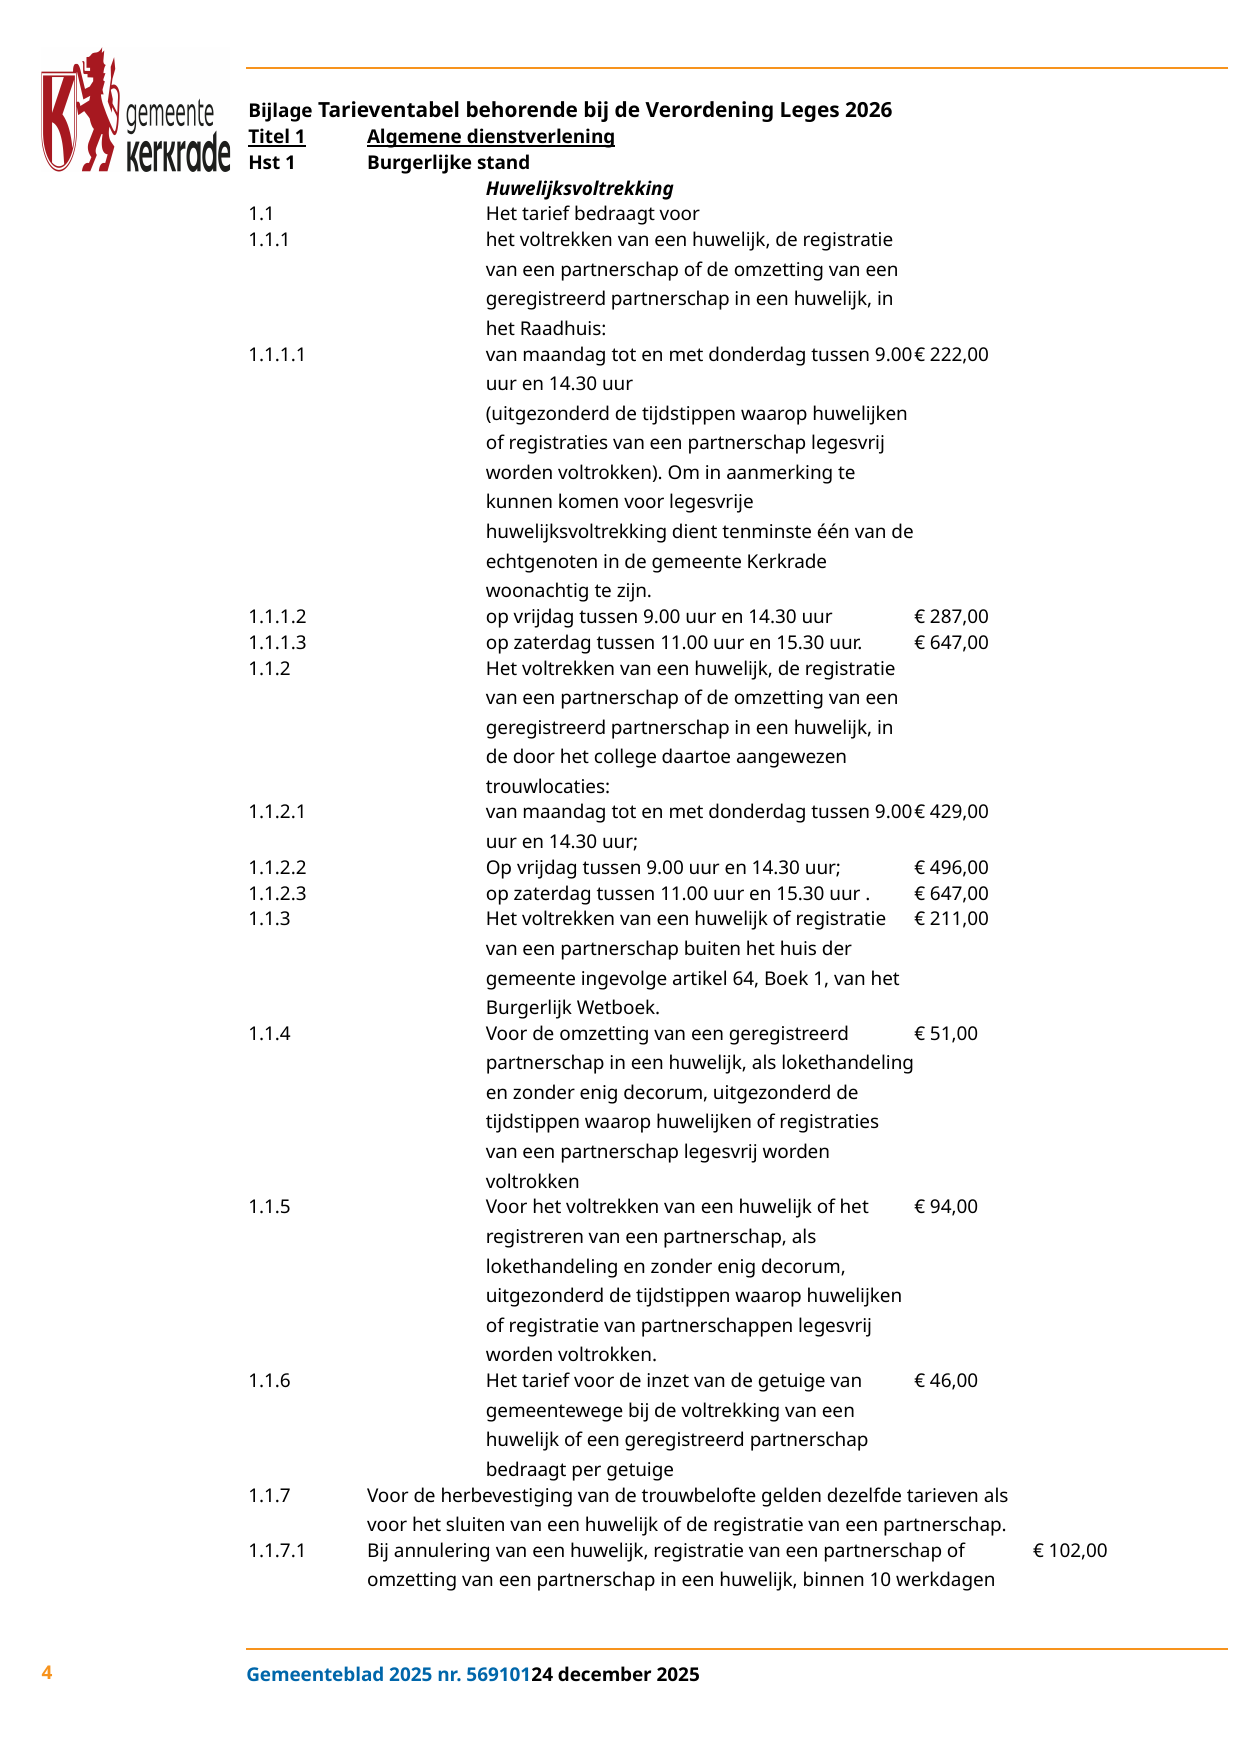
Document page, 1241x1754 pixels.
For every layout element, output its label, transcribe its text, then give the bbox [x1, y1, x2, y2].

table_cell Het tarief voor de inzet van de getuige van gemeentewege bij de voltrekking van een huwelijk of een geregistreerd partnerschap bedraagt per getuige [486, 1367, 914, 1482]
table_cell van maandag tot en met donderdag tussen 9.00 uur en 14.30 uur (uitgezonderd de tijdstippen waarop huwelijken of registraties van een partnerschap legesvrij worden voltrokken). Om in aanmerking te kunnen komen voor legesvrije huwelijksvoltrekking dient tenminste één van de echtgenoten in de gemeente Kerkrade woonachtig te zijn. [486, 341, 914, 603]
table_cell € 647,00 [914, 629, 1152, 655]
table_cell € 102,00 [1033, 1537, 1152, 1592]
table_cell Op vrijdag tussen 9.00 uur en 14.30 uur; [486, 854, 914, 880]
table_cell Hst 1 [248, 149, 367, 175]
table_cell 1.1.2.2 [248, 854, 486, 880]
table_cell 1.1.5 [248, 1194, 486, 1367]
table_cell op vrijdag tussen 9.00 uur en 14.30 uur [486, 603, 914, 629]
table_cell [248, 175, 486, 201]
table_cell op zaterdag tussen 11.00 uur en 15.30 uur . [486, 880, 914, 906]
table_cell Huwelijksvoltrekking [486, 175, 914, 201]
picture [41, 47, 231, 172]
table_cell € 222,00 [914, 341, 1152, 603]
table_cell [914, 226, 1152, 341]
table_cell € 647,00 [914, 880, 1152, 906]
table_cell Het tarief bedraagt voor [486, 201, 914, 226]
table_cell 1.1 [248, 201, 486, 226]
table_cell 1.1.2.3 [248, 880, 486, 906]
table_cell [914, 175, 1152, 201]
table_cell [914, 655, 1152, 799]
table_cell 1.1.7 [248, 1482, 367, 1537]
table_cell € 46,00 [914, 1367, 1152, 1482]
table_cell 1.1.4 [248, 1020, 486, 1194]
table_cell Bij annulering van een huwelijk, registratie van een partnerschap of omzetting van een partnerschap in een huwelijk, binnen 10 werkdagen [367, 1537, 1033, 1592]
table_cell het voltrekken van een huwelijk, de registratie van een partnerschap of de omzetting van een geregistreerd partnerschap in een huwelijk, in het Raadhuis: [486, 226, 914, 341]
table_cell 1.1.2.1 [248, 799, 486, 854]
table_cell Voor het voltrekken van een huwelijk of het registreren van een partnerschap, als lokethandeling en zonder enig decorum, uitgezonderd de tijdstippen waarop huwelijken of registratie van partnerschappen legesvrij worden voltrokken. [486, 1194, 914, 1367]
table_cell € 51,00 [914, 1020, 1152, 1194]
table_cell € 496,00 [914, 854, 1152, 880]
table_cell Voor de herbevestiging van de trouwbelofte gelden dezelfde tarieven als voor het sluiten van een huwelijk of de registratie van een partnerschap. [367, 1482, 1033, 1537]
table_header Algemene dienstverlening [367, 124, 1033, 149]
table_cell 1.1.3 [248, 906, 486, 1020]
table_cell € 94,00 [914, 1194, 1152, 1367]
table_cell 1.1.1.2 [248, 603, 486, 629]
table_cell [914, 201, 1152, 226]
table_header [1033, 124, 1152, 149]
table_cell 1.1.1.3 [248, 629, 486, 655]
table_cell € 287,00 [914, 603, 1152, 629]
table_cell Het voltrekken van een huwelijk of registratie van een partnerschap buiten het huis der gemeente ingevolge artikel 64, Boek 1, van het Burgerlijk Wetboek. [486, 906, 914, 1020]
table_cell van maandag tot en met donderdag tussen 9.00 uur en 14.30 uur; [486, 799, 914, 854]
table_cell [1033, 149, 1152, 175]
table_cell € 429,00 [914, 799, 1152, 854]
table_cell 1.1.1.1 [248, 341, 486, 603]
table_cell Het voltrekken van een huwelijk, de registratie van een partnerschap of de omzetting van een geregistreerd partnerschap in een huwelijk, in de door het college daartoe aangewezen trouwlocaties: [486, 655, 914, 799]
table_cell 1.1.1 [248, 226, 486, 341]
table_header Titel 1 [248, 124, 367, 149]
table_cell € 211,00 [914, 906, 1152, 1020]
text Bijlage Tarieventabel behorende bij de Verordening Leges 2026 [248, 95, 1152, 123]
table_cell Voor de omzetting van een geregistreerd partnerschap in een huwelijk, als lokethandeling en zonder enig decorum, uitgezonderd de tijdstippen waarop huwelijken of registraties van een partnerschap legesvrij worden voltrokken [486, 1020, 914, 1194]
table_cell Burgerlijke stand [367, 149, 1033, 175]
table_cell [1033, 1482, 1152, 1537]
table_cell 1.1.2 [248, 655, 486, 799]
table_cell 1.1.7.1 [248, 1537, 367, 1592]
table_cell op zaterdag tussen 11.00 uur en 15.30 uur. [486, 629, 914, 655]
table_cell 1.1.6 [248, 1367, 486, 1482]
